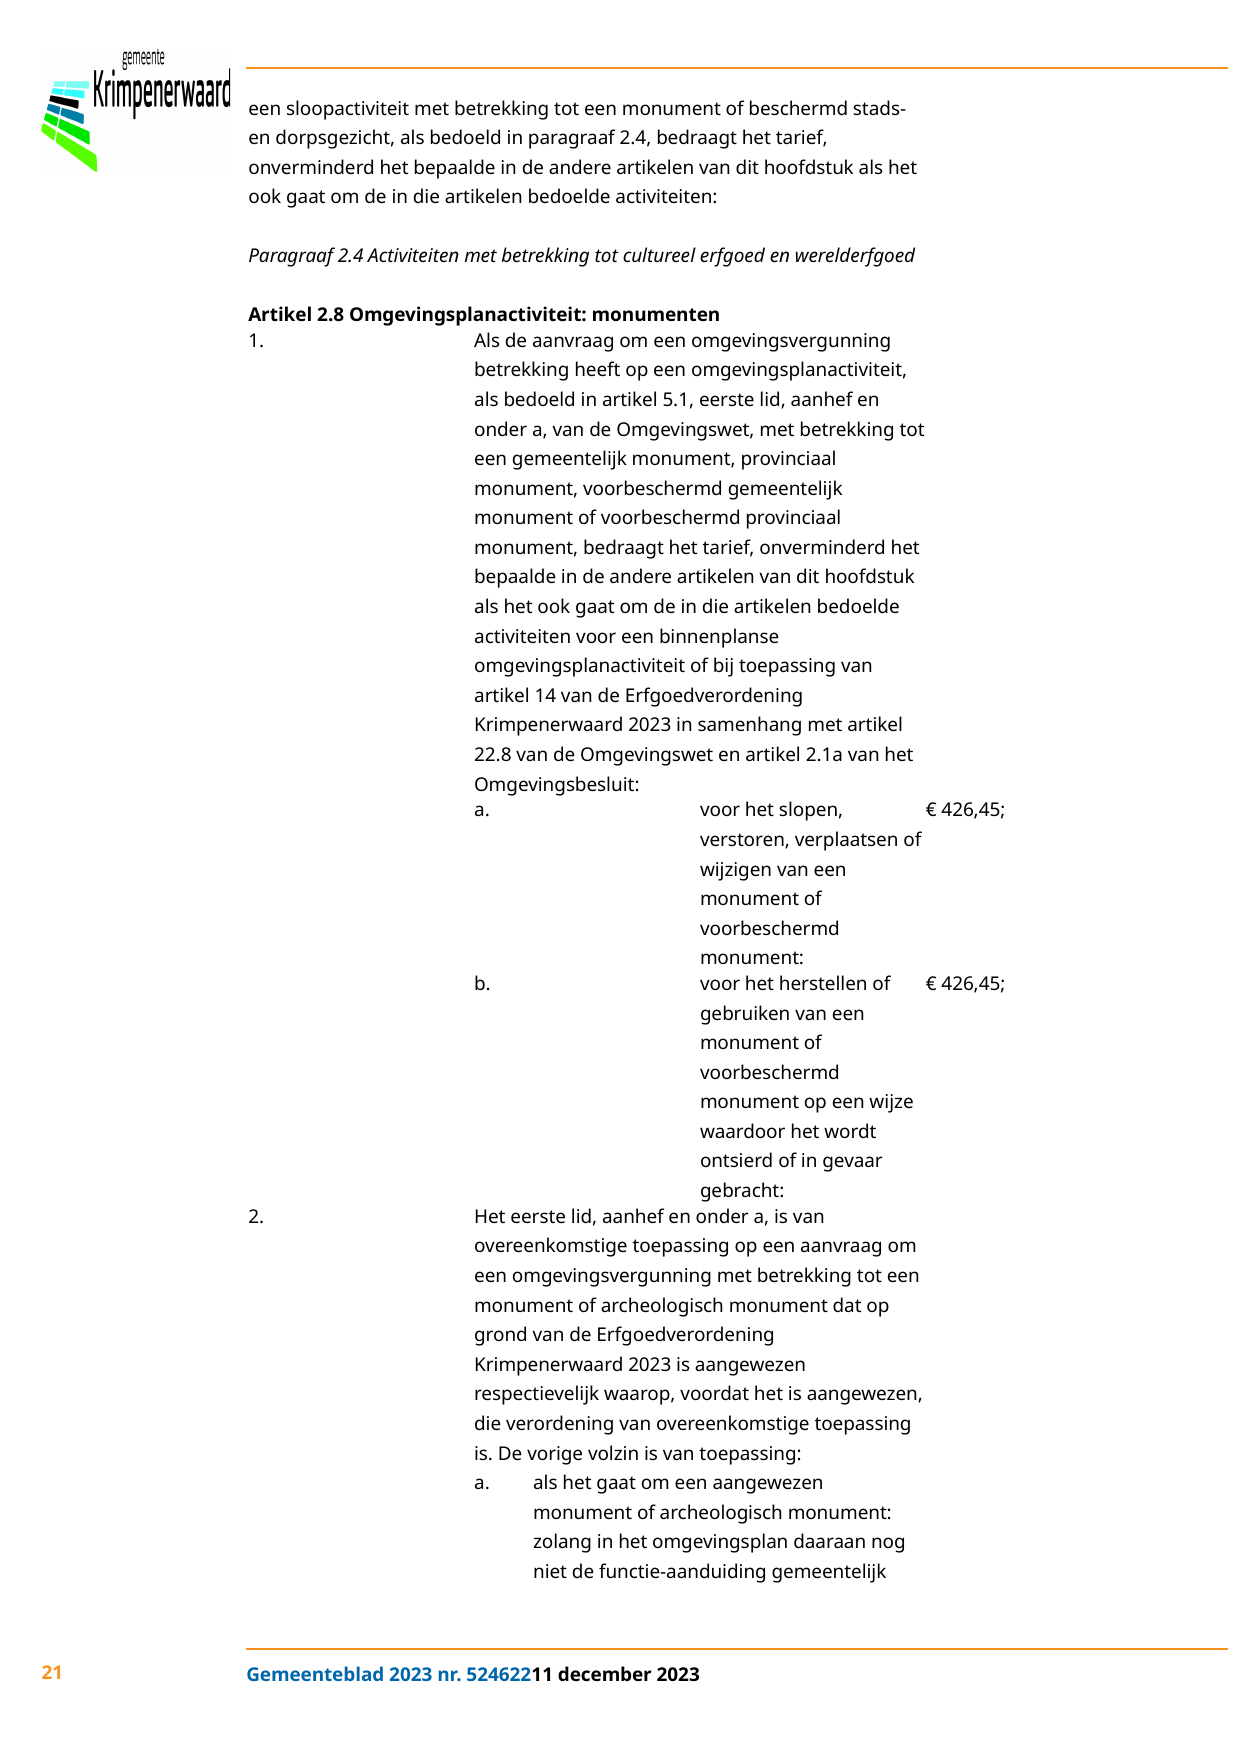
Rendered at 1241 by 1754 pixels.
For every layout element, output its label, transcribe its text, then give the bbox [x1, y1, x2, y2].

text Paragraaf 2.4 Activiteiten met betrekking tot cultureel erfgoed en werelderfgoed [248, 242, 1152, 268]
table_cell voor het slopen, verstoren, verplaatsen of wijzigen van een monument of voorbeschermd monument: [700, 797, 926, 970]
table_cell a. [474, 797, 700, 970]
table_cell € 426,45; [926, 970, 1152, 1203]
table_cell [248, 797, 474, 970]
table_header [926, 301, 1152, 327]
table_cell [926, 327, 1152, 797]
table_cell [248, 970, 474, 1203]
table_cell 2. [248, 1203, 474, 1584]
table_cell b. [474, 970, 700, 1203]
table_cell Als de aanvraag om een omgevingsvergunning betrekking heeft op een omgevingsplanactiviteit, als bedoeld in artikel 5.1, eerste lid, aanhef en onder a, van de Omgevingswet, met betrekking tot een gemeentelijk monument, provinciaal monument, voorbeschermd gemeentelijk monument of voorbeschermd provinciaal monument, bedraagt het tarief, onverminderd het bepaalde in de andere artikelen van dit hoofdstuk als het ook gaat om de in die artikelen bedoelde activiteiten voor een binnenplanse omgevingsplanactiviteit of bij toepassing van artikel 14 van de Erfgoedverordening Krimpenerwaard 2023 in samenhang met artikel 22.8 van de Omgevingswet en artikel 2.1a van het Omgevingsbesluit: [474, 327, 926, 797]
picture [41, 47, 231, 172]
table_cell een sloopactiviteit met betrekking tot een monument of beschermd stads- en dorpsgezicht, als bedoeld in paragraaf 2.4, bedraagt het tarief, onverminderd het bepaalde in de andere artikelen van dit hoofdstuk als het ook gaat om de in die artikelen bedoelde activiteiten: [248, 95, 926, 209]
table_cell voor het herstellen of gebruiken van een monument of voorbeschermd monument op een wijze waardoor het wordt ontsierd of in gevaar gebracht: [700, 970, 926, 1203]
table_cell € 426,45; [926, 797, 1152, 970]
table_header Artikel 2.8 Omgevingsplanactiviteit: monumenten [248, 301, 926, 327]
table_cell [926, 95, 1152, 209]
table_cell Het eerste lid, aanhef en onder a, is van overeenkomstige toepassing op een aanvraag om een omgevingsvergunning met betrekking tot een monument of archeologisch monument dat op grond van de Erfgoedverordening Krimpenerwaard 2023 is aangewezen respectievelijk waarop, voordat het is aangewezen, die verordening van overeenkomstige toepassing is. De vorige volzin is van toepassing: als het gaat om een aangewezen monument of archeologisch monument: zolang in het omgevingsplan daaraan nog niet de functie-aanduiding gemeentelijk [474, 1203, 926, 1584]
table_cell [926, 1203, 1152, 1584]
table_cell 1. [248, 327, 474, 797]
